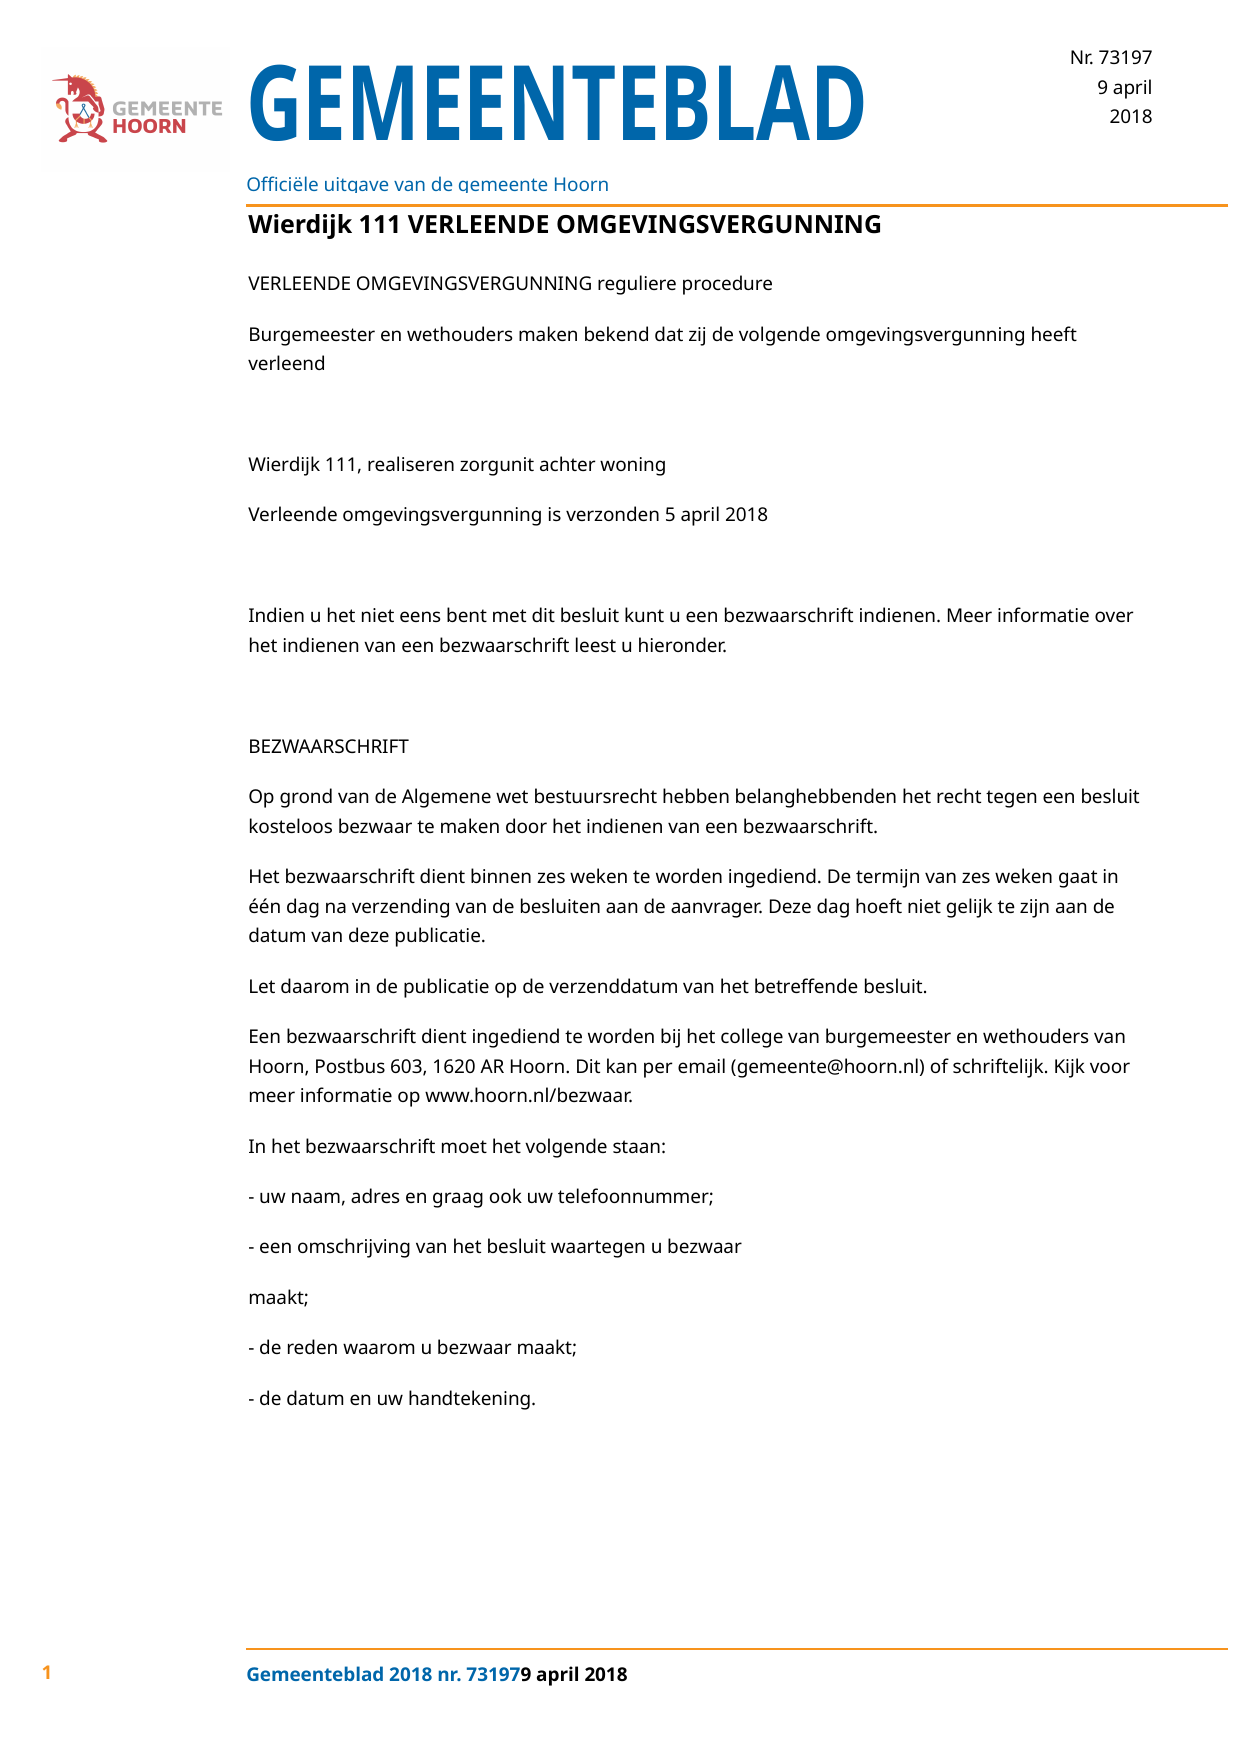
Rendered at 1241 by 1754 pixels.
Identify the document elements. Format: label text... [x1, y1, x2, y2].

text Burgemeester en wethouders maken bekend dat zij de volgende omgevingsvergunning heeft verleend [248, 321, 1152, 376]
text - uw naam, adres en graag ook uw telefoonnummer; [248, 1183, 1152, 1209]
text VERLEENDE OMGEVINGSVERGUNNING reguliere procedure [248, 270, 1152, 296]
text Let daarom in de publicatie op de verzenddatum van het betreffende besluit. [248, 973, 1152, 998]
text maakt; [248, 1284, 1152, 1310]
text - een omschrijving van het besluit waartegen u bezwaar [248, 1234, 1152, 1259]
text BEZWAARSCHRIFT [248, 733, 1152, 758]
text Wierdijk 111, realiseren zorgunit achter woning [248, 451, 1152, 477]
text In het bezwaarschrift moet het volgende staan: [248, 1133, 1152, 1158]
text Op grond van de Algemene wet bestuursrecht hebben belanghebbenden het recht tegen een besluit kosteloos bezwaar te maken door het indienen van een bezwaarschrift. [248, 783, 1152, 838]
picture [41, 47, 231, 172]
text Het bezwaarschrift dient binnen zes weken te worden ingediend. De termijn van zes weken gaat in één dag na verzending van de besluiten aan de aanvrager. Deze dag hoeft niet gelijk te zijn aan de datum van deze publicatie. [248, 863, 1152, 948]
text Indien u het niet eens bent met dit besluit kunt u een bezwaarschrift indienen. Meer informatie over het indienen van een bezwaarschrift leest u hieronder. [248, 602, 1152, 658]
text - de reden waarom u bezwaar maakt; [248, 1334, 1152, 1360]
text Verleende omgevingsvergunning is verzonden 5 april 2018 [248, 502, 1152, 527]
text Een bezwaarschrift dient ingediend te worden bij het college van burgemeester en wethouders van Hoorn, Postbus 603, 1620 AR Hoorn. Dit kan per email (gemeente@hoorn.nl) of schriftelijk. Kijk voor meer informatie op www.hoorn.nl/bezwaar. [248, 1023, 1152, 1108]
text - de datum en uw handtekening. [248, 1385, 1152, 1411]
text Wierdijk 111 VERLEENDE OMGEVINGSVERGUNNING [248, 207, 1152, 241]
